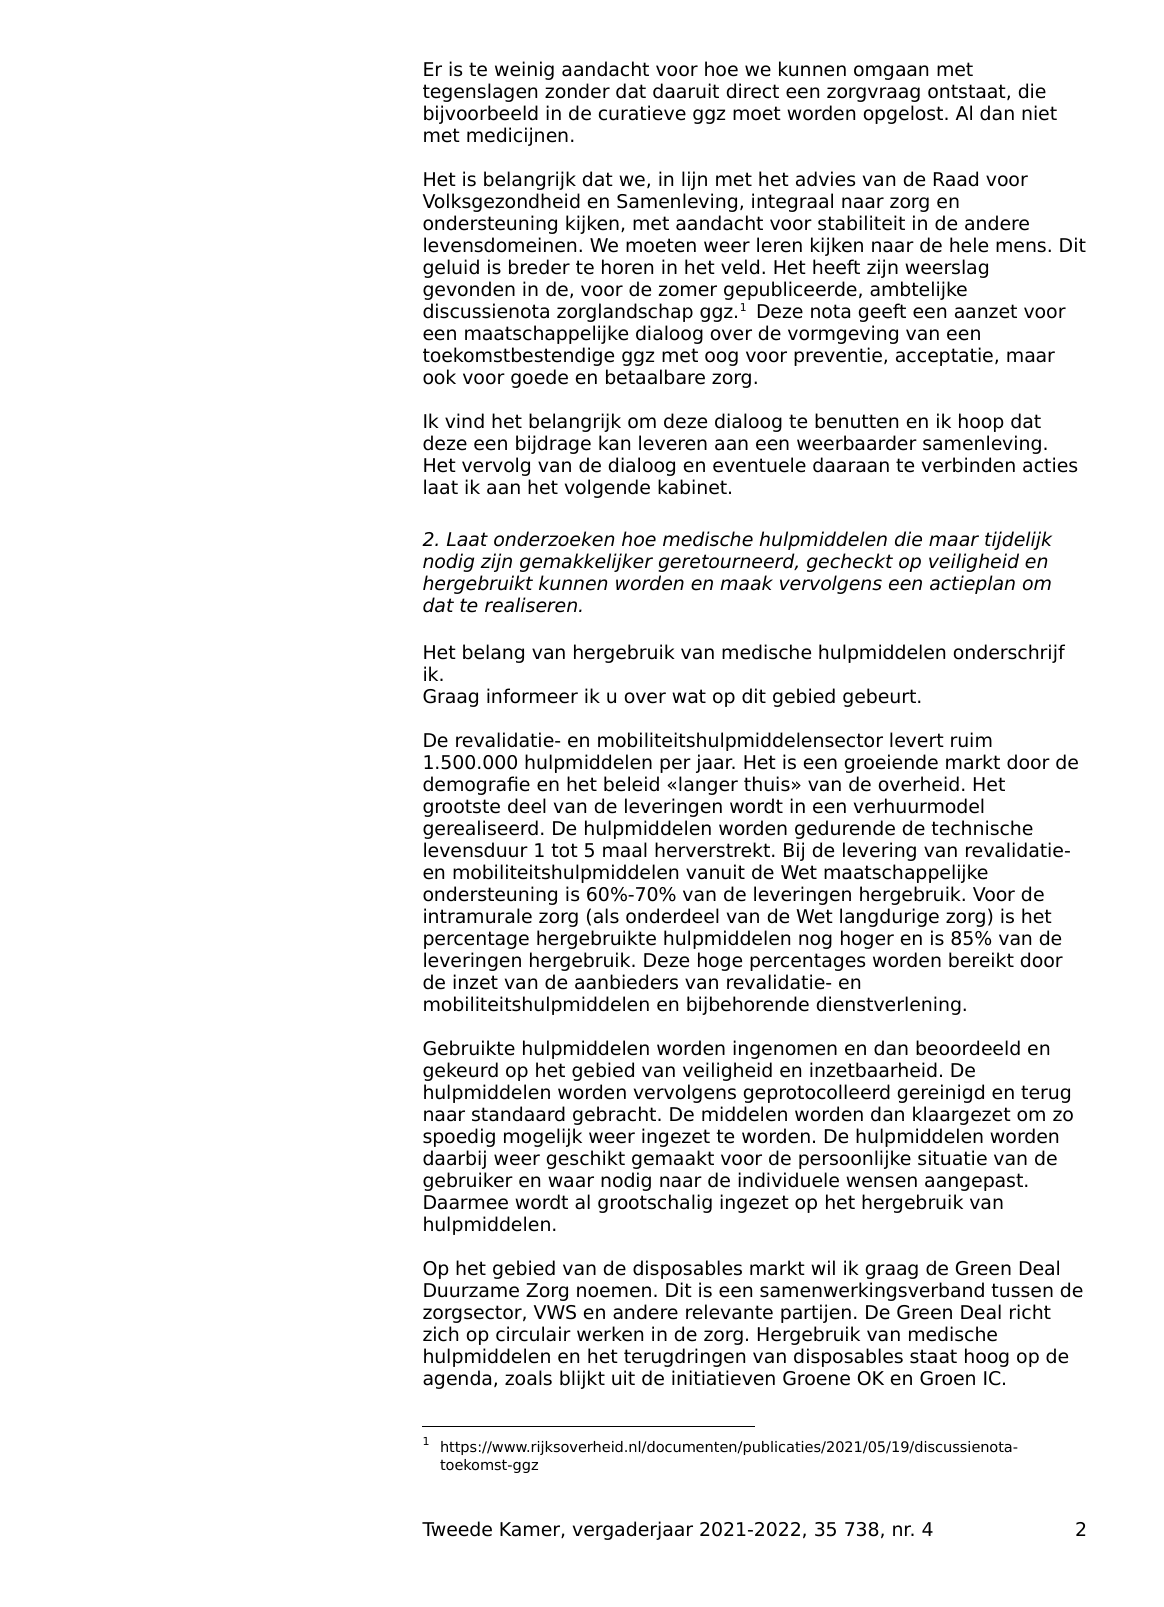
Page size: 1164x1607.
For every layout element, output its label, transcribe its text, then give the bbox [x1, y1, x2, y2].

text Het is belangrijk dat we, in lijn met het advies van de Raad voor Volksgezondheid en Samenleving, integraal naar zorg en ondersteuning kijken, met aandacht voor stabiliteit in de andere levensdomeinen. We moeten weer leren kijken naar de hele mens. Dit geluid is breder te horen in het veld. Het heeft zijn weerslag gevonden in de, voor de zomer gepubliceerde, ambtelijke discussienota zorglandschap ggz. Deze nota geeft een aanzet voor een maatschappelijke dialoog over de vormgeving van een toekomstbestendige ggz met oog voor preventie, acceptatie, maar ook voor goede en betaalbare zorg. [422, 169, 1087, 389]
subtitle 2. Laat onderzoeken hoe medische hulpmiddelen die maar tijdelijk nodig zijn gemakkelijker geretourneerd, gecheckt op veiligheid en hergebruikt kunnen worden en maak vervolgens een actieplan om dat te realiseren. [422, 529, 1087, 617]
text Op het gebied van de disposables markt wil ik graag de Green Deal Duurzame Zorg noemen. Dit is een samenwerkingsverband tussen de zorgsector, VWS en andere relevante partijen. De Green Deal richt zich op circulair werken in de zorg. Hergebruik van medische hulpmiddelen en het terugdringen van disposables staat hoog op de agenda, zoals blijkt uit de initiatieven Groene OK en Groen IC. [422, 1258, 1087, 1390]
text Er is te weinig aandacht voor hoe we kunnen omgaan met tegenslagen zonder dat daaruit direct een zorgvraag ontstaat, die bijvoorbeeld in de curatieve ggz moet worden opgelost. Al dan niet met medicijnen. [422, 59, 1087, 147]
text Het belang van hergebruik van medische hulpmiddelen onderschrijf ik. [422, 642, 1087, 686]
text https://www.rijksoverheid.nl/documenten/publicaties/2021/05/19/discussienota-toekomst-ggz [422, 1435, 1087, 1474]
text Ik vind het belangrijk om deze dialoog te benutten en ik hoop dat deze een bijdrage kan leveren aan een weerbaarder samenleving. Het vervolg van de dialoog en eventuele daaraan te verbinden acties laat ik aan het volgende kabinet. [422, 411, 1087, 499]
text De revalidatie- en mobiliteitshulpmiddelensector levert ruim 1.500.000 hulpmiddelen per jaar. Het is een groeiende markt door de demografie en het beleid «langer thuis» van de overheid. Het grootste deel van de leveringen wordt in een verhuurmodel gerealiseerd. De hulpmiddelen worden gedurende de technische levensduur 1 tot 5 maal herverstrekt. Bij de levering van revalidatie- en mobiliteitshulpmiddelen vanuit de Wet maatschappelijke ondersteuning is 60%-70% van de leveringen hergebruik. Voor de intramurale zorg (als onderdeel van de Wet langdurige zorg) is het percentage hergebruikte hulpmiddelen nog hoger en is 85% van de leveringen hergebruik. Deze hoge percentages worden bereikt door de inzet van de aanbieders van revalidatie- en mobiliteitshulpmiddelen en bijbehorende dienstverlening. [422, 730, 1087, 1016]
text Graag informeer ik u over wat op dit gebied gebeurt. [422, 686, 1087, 708]
text Gebruikte hulpmiddelen worden ingenomen en dan beoordeeld en gekeurd op het gebied van veiligheid en inzetbaarheid. De hulpmiddelen worden vervolgens geprotocolleerd gereinigd en terug naar standaard gebracht. De middelen worden dan klaargezet om zo spoedig mogelijk weer ingezet te worden. De hulpmiddelen worden daarbij weer geschikt gemaakt voor de persoonlijke situatie van de gebruiker en waar nodig naar de individuele wensen aangepast. Daarmee wordt al grootschalig ingezet op het hergebruik van hulpmiddelen. [422, 1038, 1087, 1236]
